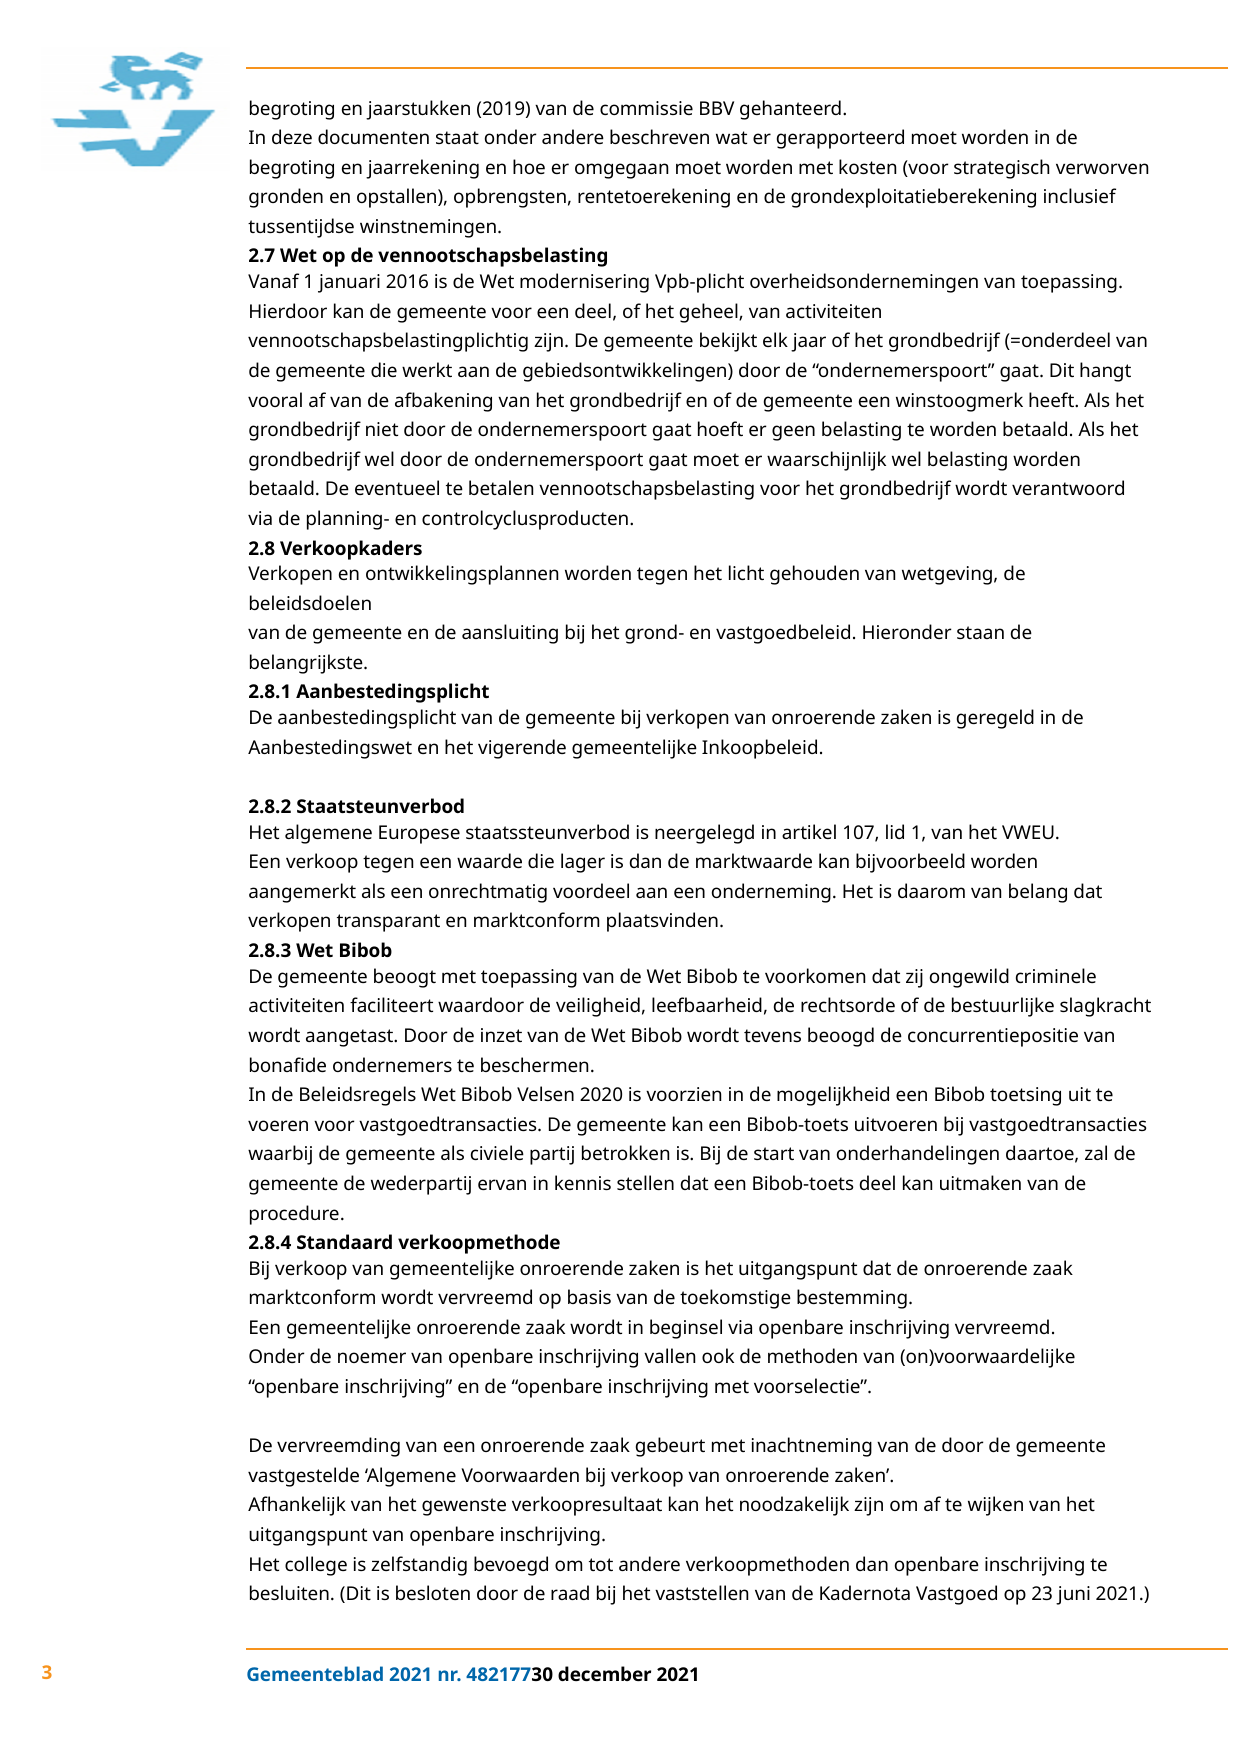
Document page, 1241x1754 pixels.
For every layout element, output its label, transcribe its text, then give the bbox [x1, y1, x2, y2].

text uitgangspunt van openbare inschrijving. [248, 1521, 1152, 1547]
text aangemerkt als een onrechtmatig voordeel aan een onderneming. Het is daarom van belang dat [248, 878, 1152, 904]
text Onder de noemer van openbare inschrijving vallen ook de methoden van (on)voorwaardelijke [248, 1344, 1152, 1369]
text De gemeente beoogt met toepassing van de Wet Bibob te voorkomen dat zij ongewild criminele [248, 963, 1152, 989]
text “openbare inschrijving” en de “openbare inschrijving met voorselectie”. [248, 1373, 1152, 1399]
text De aanbestedingsplicht van de gemeente bij verkopen van onroerende zaken is geregeld in de Aanbestedingswet en het vigerende gemeentelijke Inkoopbeleid. [248, 704, 1152, 760]
text Een verkoop tegen een waarde die lager is dan de marktwaarde kan bijvoorbeeld worden [248, 848, 1152, 874]
text wordt aangetast. Door de inzet van de Wet Bibob wordt tevens beoogd de concurrentiepositie van [248, 1022, 1152, 1048]
text begroting en jaarstukken (2019) van de commissie BBV gehanteerd. [248, 95, 1152, 121]
text Afhankelijk van het gewenste verkoopresultaat kan het noodzakelijk zijn om af te wijken van het [248, 1492, 1152, 1517]
text Het algemene Europese staatssteunverbod is neergelegd in artikel 107, lid 1, van het VWEU. [248, 819, 1152, 845]
text 2.8.4 Standaard verkoopmethode [248, 1229, 1152, 1255]
text van de gemeente en de aansluiting bij het grond- en vastgoedbeleid. Hieronder staan de belangrijkste. [248, 619, 1152, 675]
text 2.7 Wet op de vennootschapsbelasting [248, 243, 1152, 268]
text Het college is zelfstandig bevoegd om tot andere verkoopmethoden dan openbare inschrijving te besluiten. (Dit is besloten door de raad bij het vaststellen van de Kadernota Vastgoed op 23 juni 2021.) [248, 1551, 1152, 1606]
text vastgestelde ‘Algemene Voorwaarden bij verkoop van onroerende zaken’. [248, 1462, 1152, 1488]
text Een gemeentelijke onroerende zaak wordt in beginsel via openbare inschrijving vervreemd. [248, 1314, 1152, 1340]
text Vanaf 1 januari 2016 is de Wet modernisering Vpb-plicht overheidsondernemingen van toepassing. Hierdoor kan de gemeente voor een deel, of het geheel, van activiteiten vennootschapsbelastingplichtig zijn. De gemeente bekijkt elk jaar of het grondbedrijf (=onderdeel van de gemeente die werkt aan de gebiedsontwikkelingen) door de “ondernemerspoort” gaat. Dit hangt vooral af van de afbakening van het grondbedrijf en of de gemeente een winstoogmerk heeft. Als het grondbedrijf niet door de ondernemerspoort gaat hoeft er geen belasting te worden betaald. Als het grondbedrijf wel door de ondernemerspoort gaat moet er waarschijnlijk wel belasting worden betaald. De eventueel te betalen vennootschapsbelasting voor het grondbedrijf wordt verantwoord via de planning- en controlcyclusproducten. [248, 268, 1152, 531]
text activiteiten faciliteert waardoor de veiligheid, leefbaarheid, de rechtsorde of de bestuurlijke slagkracht [248, 993, 1152, 1018]
text waarbij de gemeente als civiele partij betrokken is. Bij de start van onderhandelingen daartoe, zal de [248, 1141, 1152, 1166]
text In de Beleidsregels Wet Bibob Velsen 2020 is voorzien in de mogelijkheid een Bibob toetsing uit te [248, 1081, 1152, 1107]
text Verkopen en ontwikkelingsplannen worden tegen het licht gehouden van wetgeving, de beleidsdoelen [248, 560, 1152, 616]
text 2.8.1 Aanbestedingsplicht [248, 679, 1152, 704]
text 2.8.3 Wet Bibob [248, 937, 1152, 963]
text 2.8.2 Staatsteunverbod [248, 793, 1152, 819]
text In deze documenten staat onder andere beschreven wat er gerapporteerd moet worden in de begroting en jaarrekening en hoe er omgegaan moet worden met kosten (voor strategisch verworven gronden en opstallen), opbrengsten, rentetoerekening en de grondexploitatieberekening inclusief tussentijdse winstnemingen. [248, 124, 1152, 239]
text marktconform wordt vervreemd op basis van de toekomstige bestemming. [248, 1284, 1152, 1310]
text gemeente de wederpartij ervan in kennis stellen dat een Bibob-toets deel kan uitmaken van de [248, 1170, 1152, 1196]
text verkopen transparant en marktconform plaatsvinden. [248, 908, 1152, 933]
picture [41, 47, 231, 172]
text procedure. [248, 1200, 1152, 1225]
text bonafide ondernemers te beschermen. [248, 1052, 1152, 1077]
text 2.8 Verkoopkaders [248, 535, 1152, 560]
text De vervreemding van een onroerende zaak gebeurt met inachtneming van de door de gemeente [248, 1432, 1152, 1458]
text Bij verkoop van gemeentelijke onroerende zaken is het uitgangspunt dat de onroerende zaak [248, 1255, 1152, 1281]
text voeren voor vastgoedtransacties. De gemeente kan een Bibob-toets uitvoeren bij vastgoedtransacties [248, 1111, 1152, 1137]
